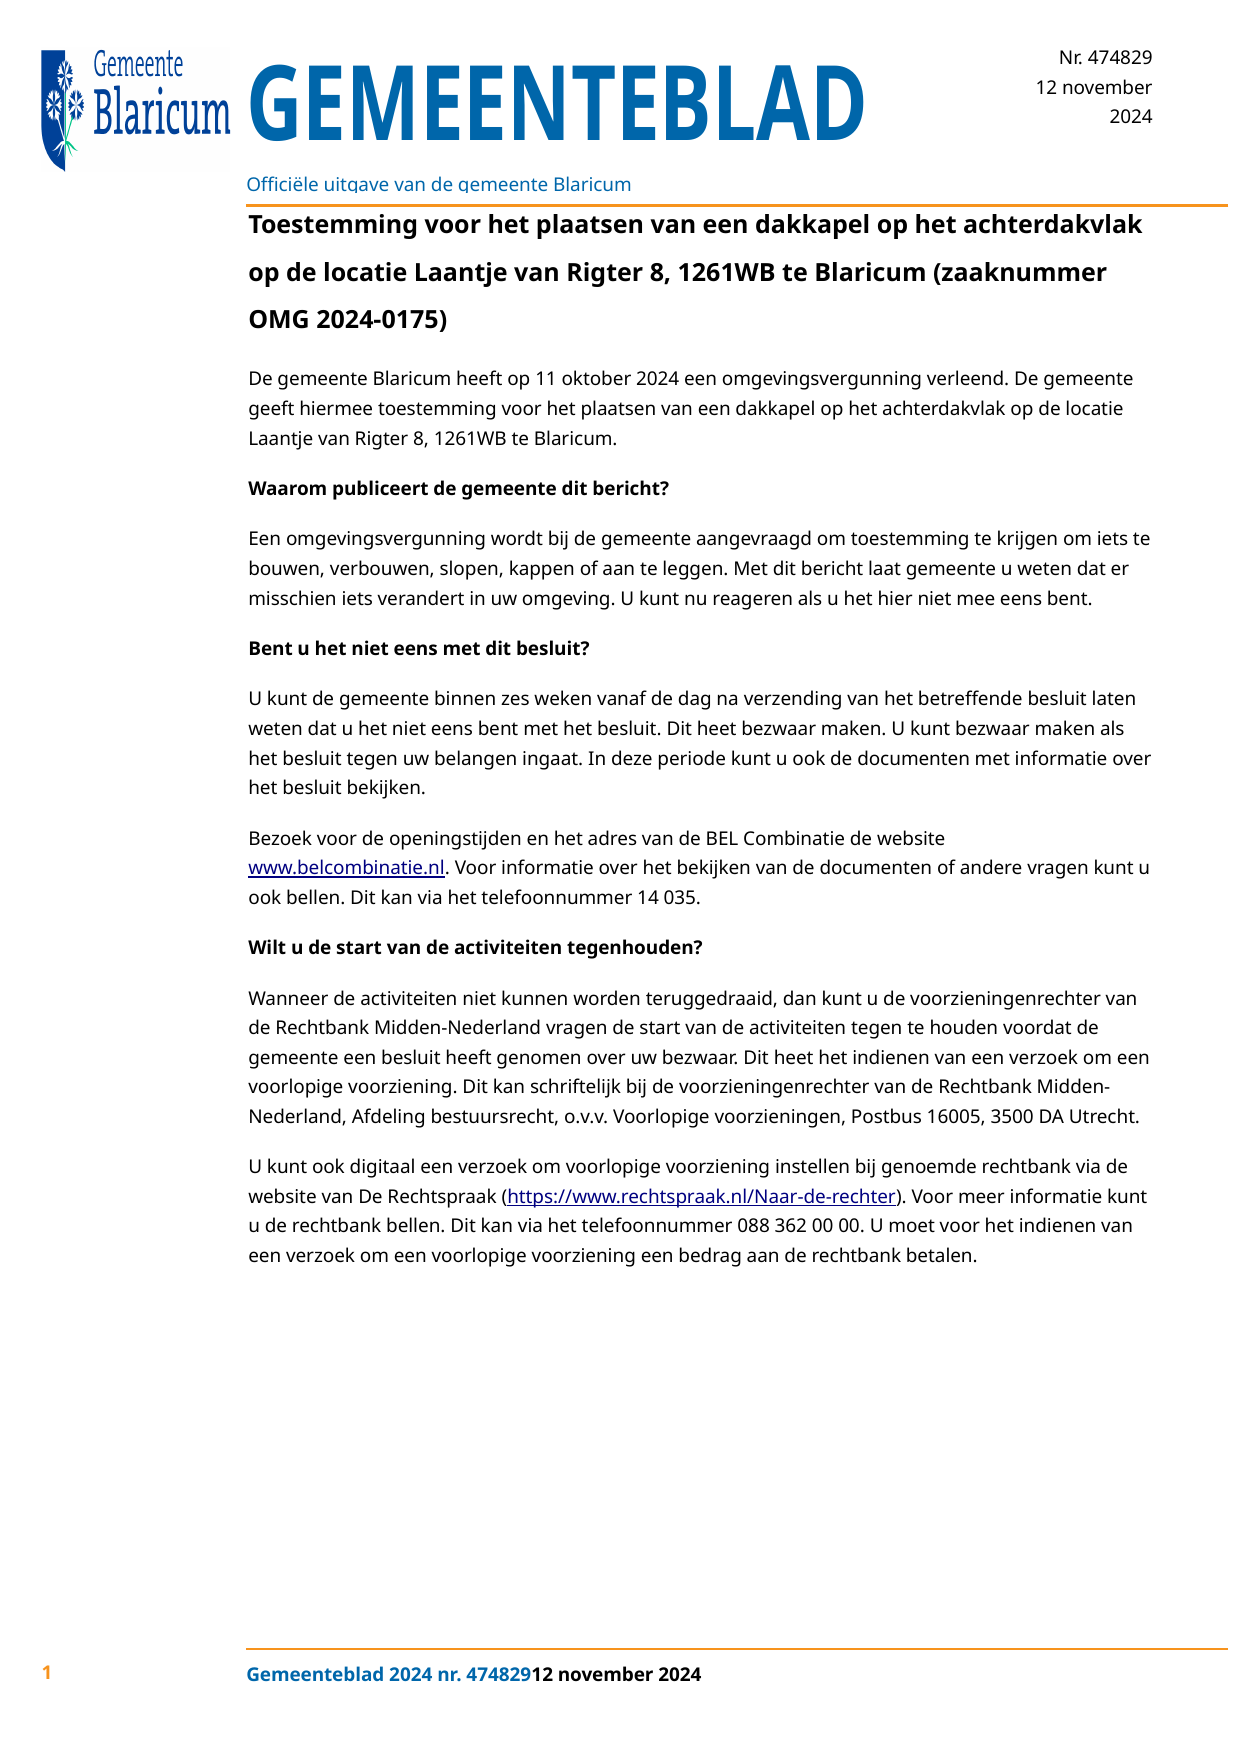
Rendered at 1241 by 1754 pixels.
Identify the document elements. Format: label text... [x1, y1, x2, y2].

text Bent u het niet eens met dit besluit? [248, 635, 1152, 661]
text Toestemming voor het plaatsen van een dakkapel op het achterdakvlak op de locatie Laantje van Rigter 8, 1261WB te Blaricum (zaaknummer OMG 2024-0175) [248, 207, 1152, 336]
text Wanneer de activiteiten niet kunnen worden teruggedraaid, dan kunt u de voorzieningenrechter van de Rechtbank Midden-Nederland vragen de start van de activiteiten tegen te houden voordat de gemeente een besluit heeft genomen over uw bezwaar. Dit heet het indienen van een verzoek om een voorlopige voorziening. Dit kan schriftelijk bij de voorzieningenrechter van de Rechtbank Midden-Nederland, Afdeling bestuursrecht, o.v.v. Voorlopige voorzieningen, Postbus 16005, 3500 DA Utrecht. [248, 985, 1152, 1129]
text U kunt de gemeente binnen zes weken vanaf de dag na verzending van het betreffende besluit laten weten dat u het niet eens bent met het besluit. Dit heet bezwaar maken. U kunt bezwaar maken als het besluit tegen uw belangen ingaat. In deze periode kunt u ook de documenten met informatie over het besluit bekijken. [248, 686, 1152, 800]
text Een omgevingsvergunning wordt bij de gemeente aangevraagd om toestemming te krijgen om iets te bouwen, verbouwen, slopen, kappen of aan te leggen. Met dit bericht laat gemeente u weten dat er misschien iets verandert in uw omgeving. U kunt nu reageren als u het hier niet mee eens bent. [248, 526, 1152, 610]
picture [41, 47, 231, 172]
text Bezoek voor de openingstijden en het adres van de BEL Combinatie de website www.belcombinatie.nl. Voor informatie over het bekijken van de documenten of andere vragen kunt u ook bellen. Dit kan via het telefoonnummer 14 035. [248, 825, 1152, 909]
text U kunt ook digitaal een verzoek om voorlopige voorziening instellen bij genoemde rechtbank via de website van De Rechtspraak (https://www.rechtspraak.nl/Naar-de-rechter). Voor meer informatie kunt u de rechtbank bellen. Dit kan via het telefoonnummer 088 362 00 00. U moet voor het indienen van een verzoek om een voorlopige voorziening een bedrag aan de rechtbank betalen. [248, 1153, 1152, 1268]
text De gemeente Blaricum heeft op 11 oktober 2024 een omgevingsvergunning verleend. De gemeente geeft hiermee toestemming voor het plaatsen van een dakkapel op het achterdakvlak op de locatie Laantje van Rigter 8, 1261WB te Blaricum. [248, 366, 1152, 450]
text Wilt u de start van de activiteiten tegenhouden? [248, 934, 1152, 960]
text Waarom publiceert de gemeente dit bericht? [248, 475, 1152, 501]
